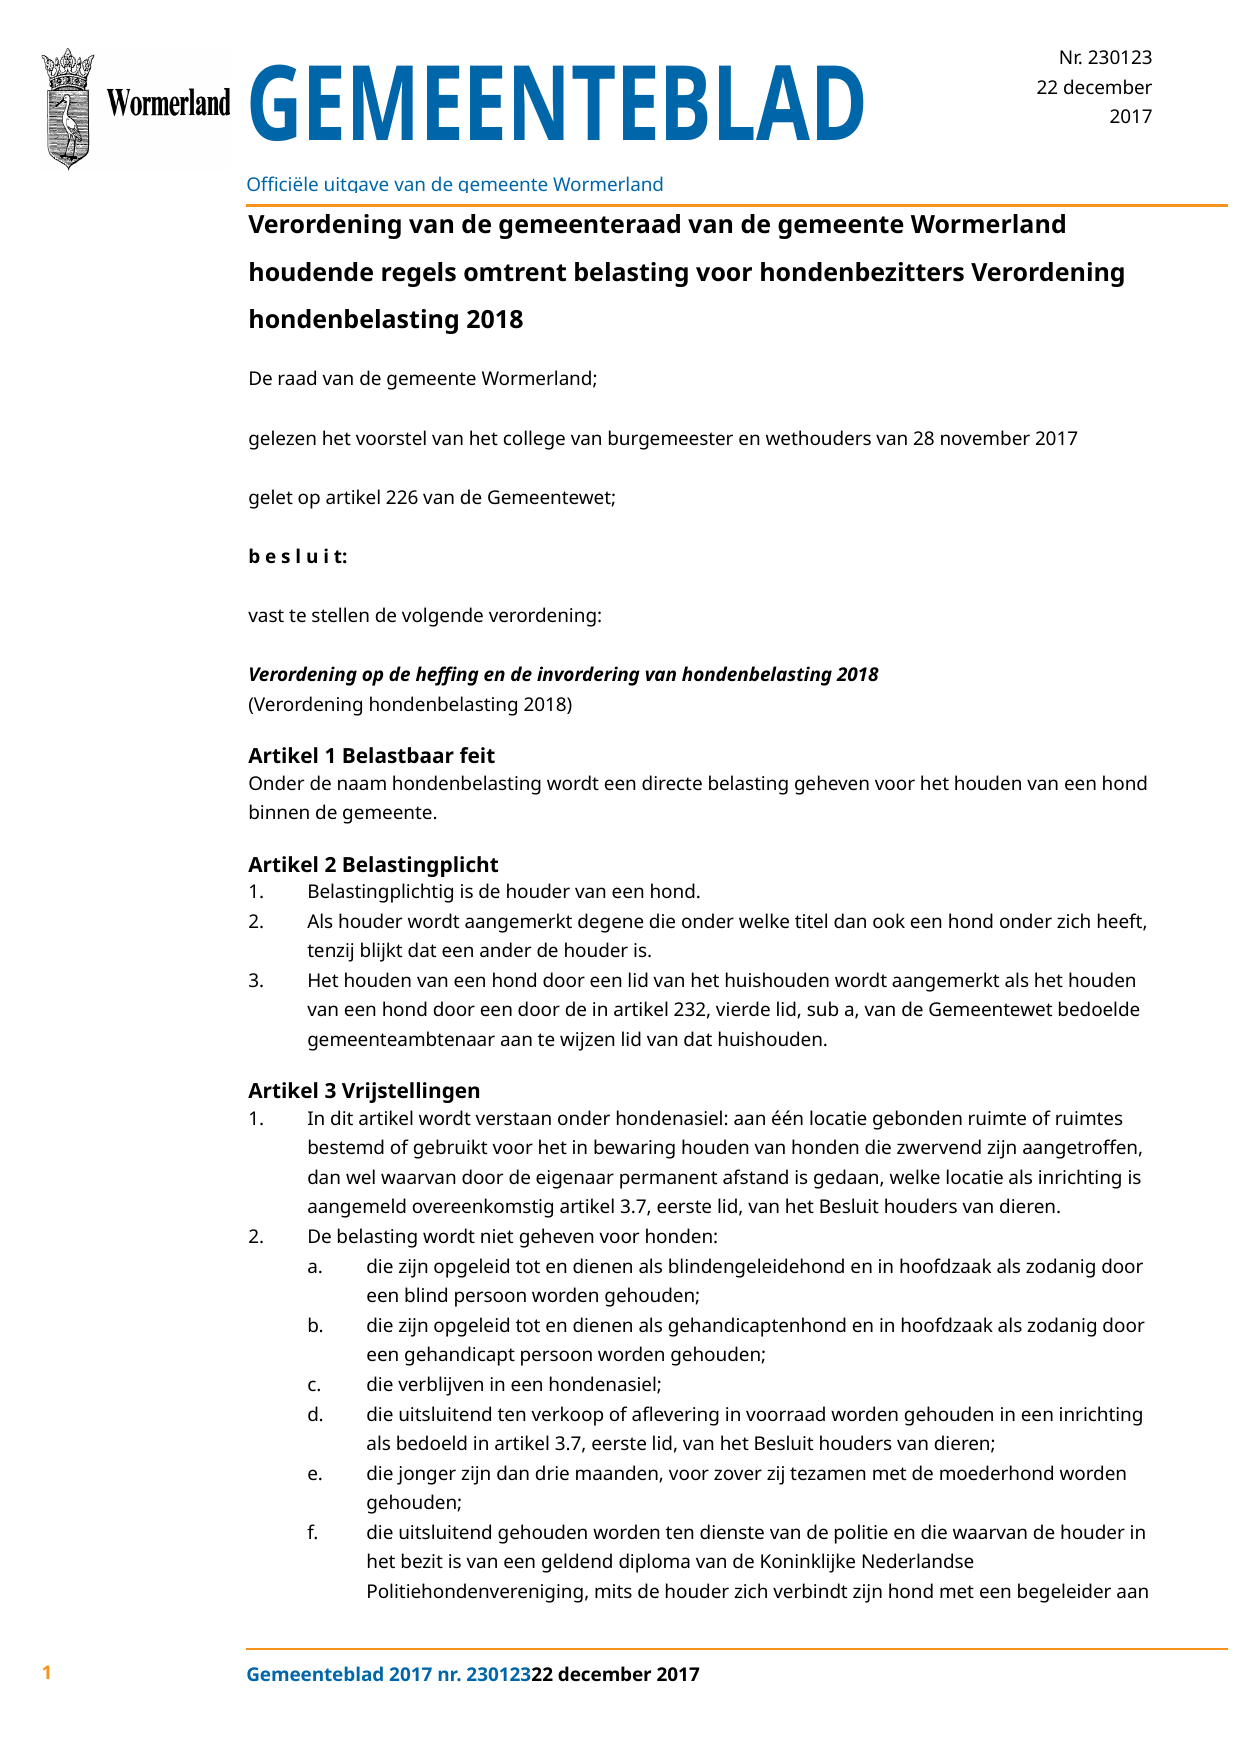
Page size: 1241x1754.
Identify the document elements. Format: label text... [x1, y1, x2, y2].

text Verordening van de gemeenteraad van de gemeente Wormerland houdende regels omtrent belasting voor hondenbezitters Verordening hondenbelasting 2018 [248, 207, 1152, 336]
text Onder de naam hondenbelasting wordt een directe belasting geheven voor het houden van een hond binnen de gemeente. [248, 770, 1152, 825]
text Artikel 2 Belastingplicht [248, 850, 1152, 878]
text gelet op artikel 226 van de Gemeentewet; [248, 484, 1152, 509]
text Artikel 1 Belastbaar feit [248, 741, 1152, 770]
list die verblijven in een hondenasiel; [307, 1371, 1152, 1397]
list Belastingplichtig is de houder van een hond. [248, 878, 1152, 904]
text b e s l u i t: [248, 543, 1152, 569]
list die zijn opgeleid tot en dienen als gehandicaptenhond en in hoofdzaak als zodanig door een gehandicapt persoon worden gehouden; [307, 1312, 1152, 1367]
picture [41, 47, 231, 172]
list De belasting wordt niet geheven voor honden: [248, 1223, 1152, 1249]
list die uitsluitend ten verkoop of aflevering in voorraad worden gehouden in een inrichting als bedoeld in artikel 3.7, eerste lid, van het Besluit houders van dieren; [307, 1401, 1152, 1456]
text (Verordening hondenbelasting 2018) [248, 691, 1152, 717]
text Artikel 3 Vrijstellingen [248, 1077, 1152, 1105]
list die zijn opgeleid tot en dienen als blindengeleidehond en in hoofdzaak als zodanig door een blind persoon worden gehouden; [307, 1253, 1152, 1308]
text Verordening op de heffing en de invordering van hondenbelasting 2018 [248, 661, 1152, 687]
list Het houden van een hond door een lid van het huishouden wordt aangemerkt als het houden van een hond door een door de in artikel 232, vierde lid, sub a, van de Gemeentewet bedoelde gemeenteambtenaar aan te wijzen lid van dat huishouden. [248, 967, 1152, 1052]
text vast te stellen de volgende verordening: [248, 602, 1152, 628]
list die uitsluitend gehouden worden ten dienste van de politie en die waarvan de houder in het bezit is van een geldend diploma van de Koninklijke Nederlandse Politiehondenvereniging, mits de houder zich verbindt zijn hond met een begeleider aan [307, 1519, 1152, 1604]
text De raad van de gemeente Wormerland; [248, 366, 1152, 391]
list Als houder wordt aangemerkt degene die onder welke titel dan ook een hond onder zich heeft, tenzij blijkt dat een ander de houder is. [248, 908, 1152, 963]
list In dit artikel wordt verstaan onder hondenasiel: aan één locatie gebonden ruimte of ruimtes bestemd of gebruikt voor het in bewaring houden van honden die zwervend zijn aangetroffen, dan wel waarvan door de eigenaar permanent afstand is gedaan, welke locatie als inrichting is aangemeld overeenkomstig artikel 3.7, eerste lid, van het Besluit houders van dieren. [248, 1105, 1152, 1219]
text gelezen het voorstel van het college van burgemeester en wethouders van 28 november 2017 [248, 425, 1152, 450]
list die jonger zijn dan drie maanden, voor zover zij tezamen met de moederhond worden gehouden; [307, 1460, 1152, 1515]
